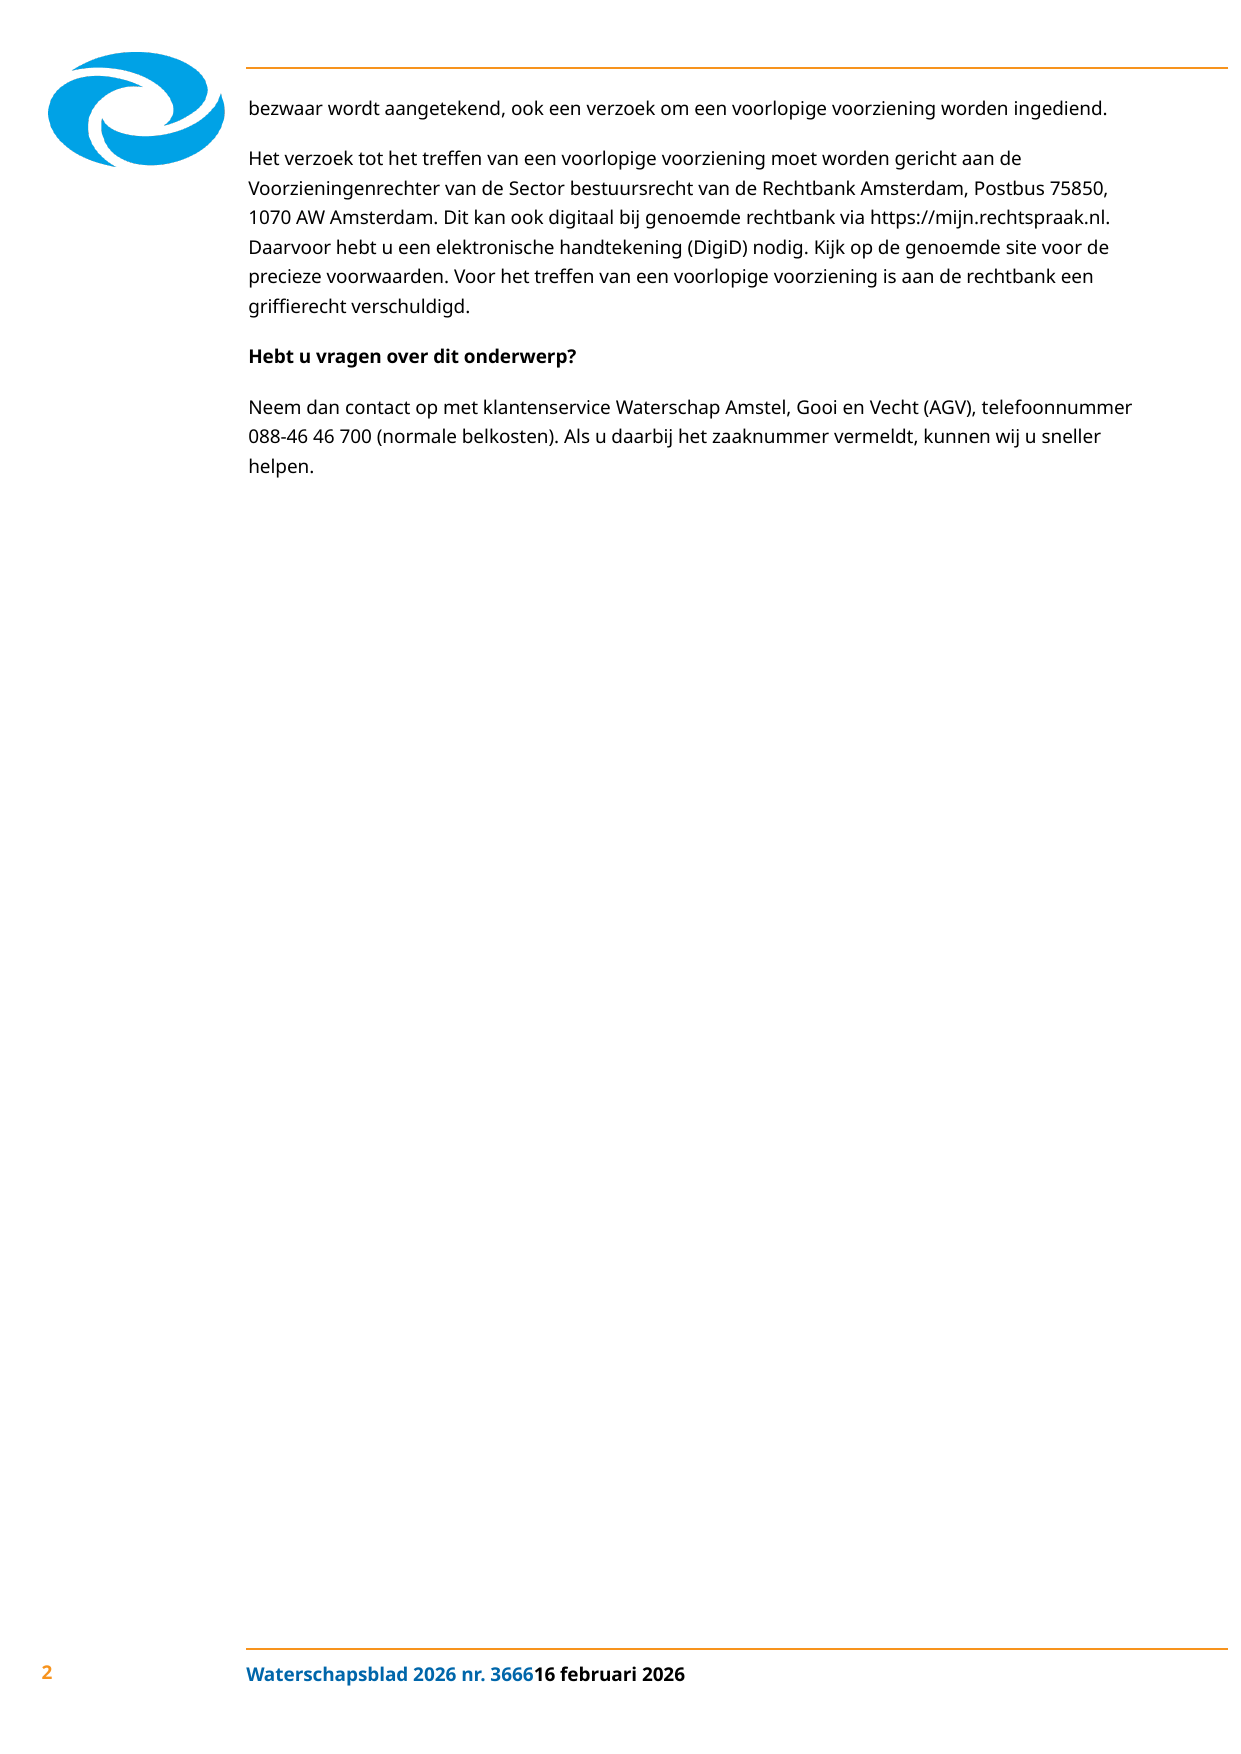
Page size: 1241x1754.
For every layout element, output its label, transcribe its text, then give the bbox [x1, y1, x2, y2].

text bezwaar wordt aangetekend, ook een verzoek om een voorlopige voorziening worden ingediend. [248, 95, 1152, 121]
text Neem dan contact op met klantenservice Waterschap Amstel, Gooi en Vecht (AGV), telefoonnummer 088-46 46 700 (normale belkosten). Als u daarbij het zaaknummer vermeldt, kunnen wij u sneller helpen. [248, 394, 1152, 479]
text Hebt u vragen over dit onderwerp? [248, 343, 1152, 369]
text Het verzoek tot het treffen van een voorlopige voorziening moet worden gericht aan de Voorzieningenrechter van de Sector bestuursrecht van de Rechtbank Amsterdam, Postbus 75850, 1070 AW Amsterdam. Dit kan ook digitaal bij genoemde rechtbank via https://mijn.rechtspraak.nl. Daarvoor hebt u een elektronische handtekening (DigiD) nodig. Kijk op de genoemde site voor de precieze voorwaarden. Voor het treffen van een voorlopige voorziening is aan de rechtbank een griffierecht verschuldigd. [248, 145, 1152, 319]
picture [41, 47, 231, 172]
